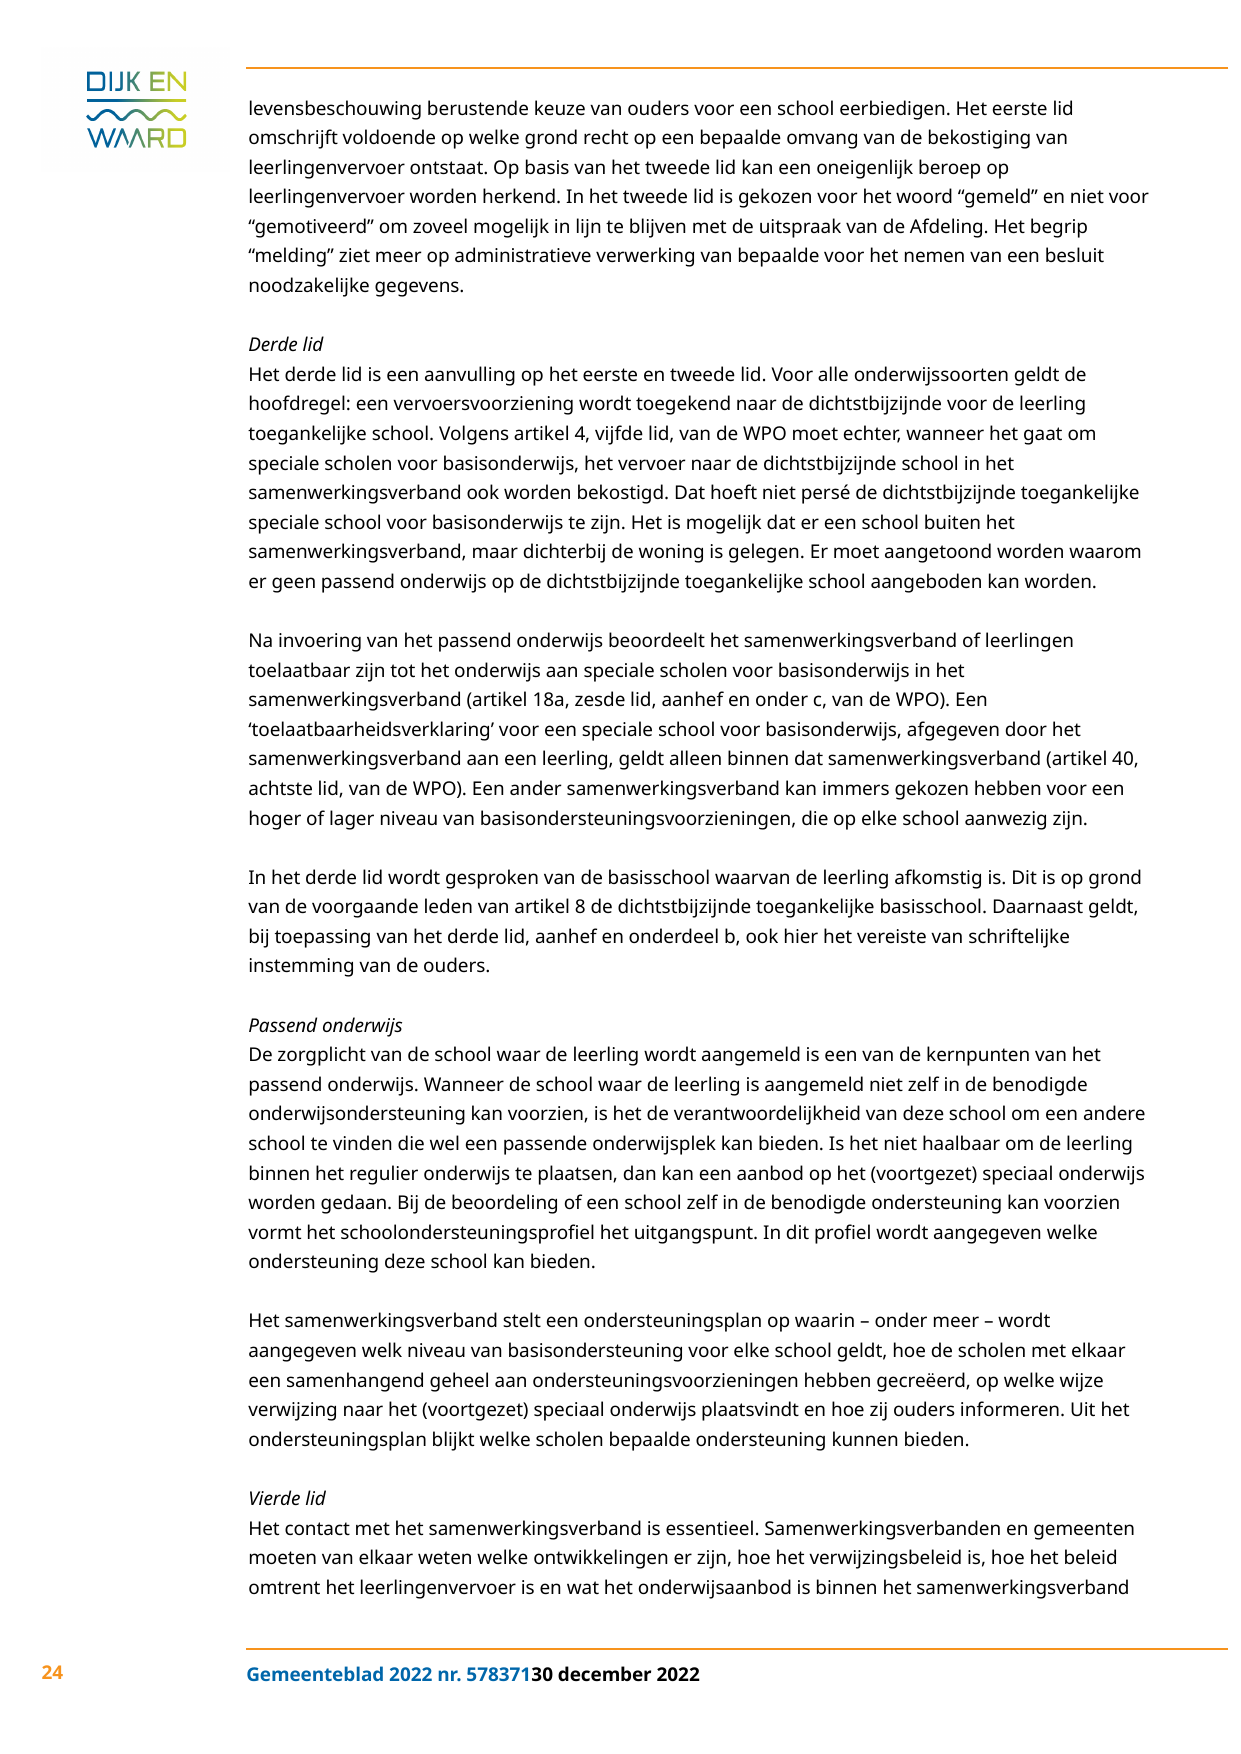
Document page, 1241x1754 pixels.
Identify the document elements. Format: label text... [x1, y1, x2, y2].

text In het derde lid wordt gesproken van de basisschool waarvan de leerling afkomstig is. Dit is op grond van de voorgaande leden van artikel 8 de dichtstbijzijnde toegankelijke basisschool. Daarnaast geldt, bij toepassing van het derde lid, aanhef en onderdeel b, ook hier het vereiste van schriftelijke instemming van de ouders. [248, 864, 1152, 978]
text Het samenwerkingsverband stelt een ondersteuningsplan op waarin – onder meer – wordt aangegeven welk niveau van basisondersteuning voor elke school geldt, hoe de scholen met elkaar een samenhangend geheel aan ondersteuningsvoorzieningen hebben gecreëerd, op welke wijze verwijzing naar het (voortgezet) speciaal onderwijs plaatsvindt en hoe zij ouders informeren. Uit het ondersteuningsplan blijkt welke scholen bepaalde ondersteuning kunnen bieden. [248, 1308, 1152, 1452]
text Derde lid [248, 331, 1152, 357]
text levensbeschouwing berustende keuze van ouders voor een school eerbiedigen. Het eerste lid omschrijft voldoende op welke grond recht op een bepaalde omvang van de bekostiging van leerlingenvervoer ontstaat. Op basis van het tweede lid kan een oneigenlijk beroep op leerlingenvervoer worden herkend. In het tweede lid is gekozen voor het woord “gemeld” en niet voor “gemotiveerd” om zoveel mogelijk in lijn te blijven met de uitspraak van de Afdeling. Het begrip “melding” ziet meer op administratieve verwerking van bepaalde voor het nemen van een besluit noodzakelijke gegevens. [248, 95, 1152, 298]
text Het contact met het samenwerkingsverband is essentieel. Samenwerkingsverbanden en gemeenten moeten van elkaar weten welke ontwikkelingen er zijn, hoe het verwijzingsbeleid is, hoe het beleid omtrent het leerlingenvervoer is en wat het onderwijsaanbod is binnen het samenwerkingsverband [248, 1515, 1152, 1600]
picture [41, 47, 231, 172]
text Vierde lid [248, 1485, 1152, 1511]
text Het derde lid is een aanvulling op het eerste en tweede lid. Voor alle onderwijssoorten geldt de hoofdregel: een vervoersvoorziening wordt toegekend naar de dichtstbijzijnde voor de leerling toegankelijke school. Volgens artikel 4, vijfde lid, van de WPO moet echter, wanneer het gaat om speciale scholen voor basisonderwijs, het vervoer naar de dichtstbijzijnde school in het samenwerkingsverband ook worden bekostigd. Dat hoeft niet persé de dichtstbijzijnde toegankelijke speciale school voor basisonderwijs te zijn. Het is mogelijk dat er een school buiten het samenwerkingsverband, maar dichterbij de woning is gelegen. Er moet aangetoond worden waarom er geen passend onderwijs op de dichtstbijzijnde toegankelijke school aangeboden kan worden. [248, 361, 1152, 594]
text Passend onderwijs [248, 1012, 1152, 1038]
text Na invoering van het passend onderwijs beoordeelt het samenwerkingsverband of leerlingen toelaatbaar zijn tot het onderwijs aan speciale scholen voor basisonderwijs in het samenwerkingsverband (artikel 18a, zesde lid, aanhef en onder c, van de WPO). Een ‘toelaatbaarheidsverklaring’ voor een speciale school voor basisonderwijs, afgegeven door het samenwerkingsverband aan een leerling, geldt alleen binnen dat samenwerkingsverband (artikel 40, achtste lid, van de WPO). Een ander samenwerkingsverband kan immers gekozen hebben voor een hoger of lager niveau van basisondersteuningsvoorzieningen, die op elke school aanwezig zijn. [248, 627, 1152, 831]
text De zorgplicht van de school waar de leerling wordt aangemeld is een van de kernpunten van het passend onderwijs. Wanneer de school waar de leerling is aangemeld niet zelf in de benodigde onderwijsondersteuning kan voorzien, is het de verantwoordelijkheid van deze school om een andere school te vinden die wel een passende onderwijsplek kan bieden. Is het niet haalbaar om de leerling binnen het regulier onderwijs te plaatsen, dan kan een aanbod op het (voortgezet) speciaal onderwijs worden gedaan. Bij de beoordeling of een school zelf in de benodigde ondersteuning kan voorzien vormt het schoolondersteuningsprofiel het uitgangspunt. In dit profiel wordt aangegeven welke ondersteuning deze school kan bieden. [248, 1041, 1152, 1274]
